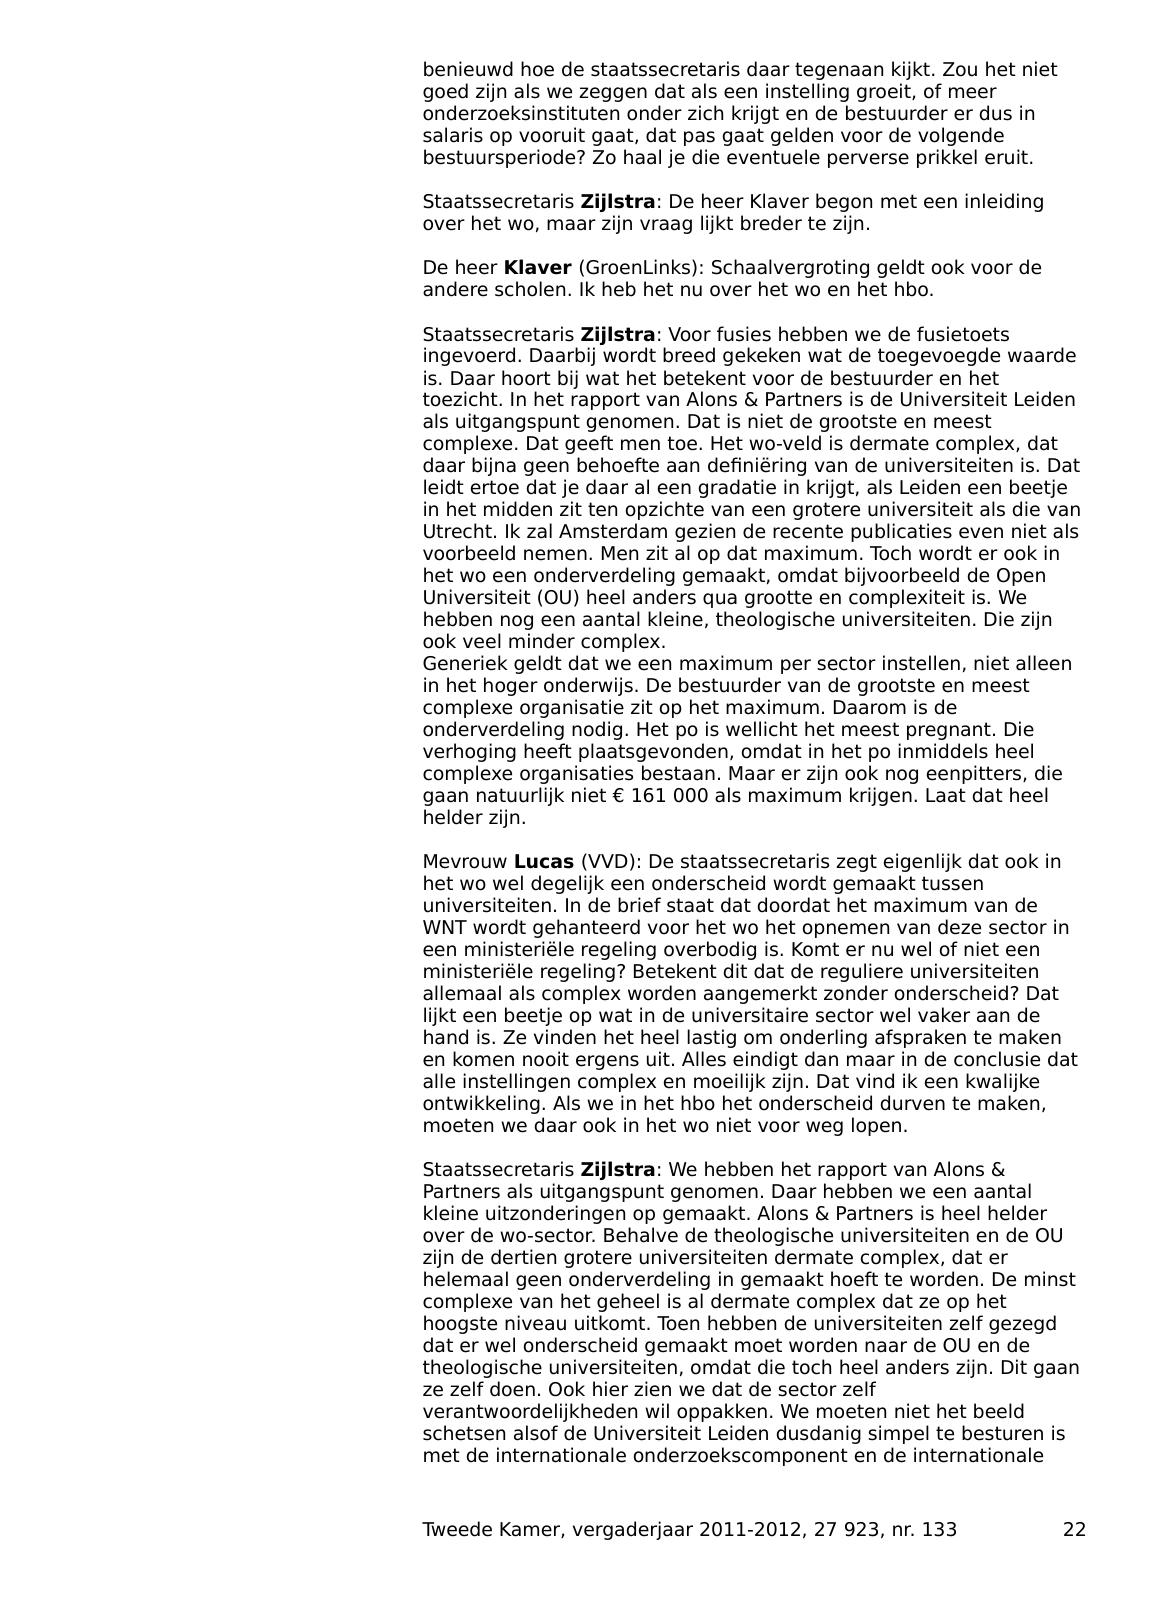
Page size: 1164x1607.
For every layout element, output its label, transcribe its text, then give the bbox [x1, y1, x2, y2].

text benieuwd hoe de staatssecretaris daar tegenaan kijkt. Zou het niet goed zijn als we zeggen dat als een instelling groeit, of meer onderzoeksinstituten onder zich krijgt en de bestuurder er dus in salaris op vooruit gaat, dat pas gaat gelden voor de volgende bestuursperiode? Zo haal je die eventuele perverse prikkel eruit. [422, 59, 1087, 169]
text Staatssecretaris Zijlstra: We hebben het rapport van Alons & Partners als uitgangspunt genomen. Daar hebben we een aantal kleine uitzonderingen op gemaakt. Alons & Partners is heel helder over de wo-sector. Behalve de theologische universiteiten en de OU zijn de dertien grotere universiteiten dermate complex, dat er helemaal geen onderverdeling in gemaakt hoeft te worden. De minst complexe van het geheel is al dermate complex dat ze op het hoogste niveau uitkomt. Toen hebben de universiteiten zelf gezegd dat er wel onderscheid gemaakt moet worden naar de OU en de theologische universiteiten, omdat die toch heel anders zijn. Dit gaan ze zelf doen. Ook hier zien we dat de sector zelf verantwoordelijkheden wil oppakken. We moeten niet het beeld schetsen alsof de Universiteit Leiden dusdanig simpel te besturen is met de internationale onderzoekscomponent en de internationale [422, 1159, 1087, 1467]
text Staatssecretaris Zijlstra: Voor fusies hebben we de fusietoets ingevoerd. Daarbij wordt breed gekeken wat de toegevoegde waarde is. Daar hoort bij wat het betekent voor de bestuurder en het toezicht. In het rapport van Alons & Partners is de Universiteit Leiden als uitgangspunt genomen. Dat is niet de grootste en meest complexe. Dat geeft men toe. Het wo-veld is dermate complex, dat daar bijna geen behoefte aan definiëring van de universiteiten is. Dat leidt ertoe dat je daar al een gradatie in krijgt, als Leiden een beetje in het midden zit ten opzichte van een grotere universiteit als die van Utrecht. Ik zal Amsterdam gezien de recente publicaties even niet als voorbeeld nemen. Men zit al op dat maximum. Toch wordt er ook in het wo een onderverdeling gemaakt, omdat bijvoorbeeld de Open Universiteit (OU) heel anders qua grootte en complexiteit is. We hebben nog een aantal kleine, theologische universiteiten. Die zijn ook veel minder complex. [422, 323, 1087, 653]
text Generiek geldt dat we een maximum per sector instellen, niet alleen in het hoger onderwijs. De bestuurder van de grootste en meest complexe organisatie zit op het maximum. Daarom is de onderverdeling nodig. Het po is wellicht het meest pregnant. Die verhoging heeft plaatsgevonden, omdat in het po inmiddels heel complexe organisaties bestaan. Maar er zijn ook nog eenpitters, die gaan natuurlijk niet € 161 000 als maximum krijgen. Laat dat heel helder zijn. [422, 653, 1087, 829]
text De heer Klaver (GroenLinks): Schaalvergroting geldt ook voor de andere scholen. Ik heb het nu over het wo en het hbo. [422, 257, 1087, 301]
text Mevrouw Lucas (VVD): De staatssecretaris zegt eigenlijk dat ook in het wo wel degelijk een onderscheid wordt gemaakt tussen universiteiten. In de brief staat dat doordat het maximum van de WNT wordt gehanteerd voor het wo het opnemen van deze sector in een ministeriële regeling overbodig is. Komt er nu wel of niet een ministeriële regeling? Betekent dit dat de reguliere universiteiten allemaal als complex worden aangemerkt zonder onderscheid? Dat lijkt een beetje op wat in de universitaire sector wel vaker aan de hand is. Ze vinden het heel lastig om onderling afspraken te maken en komen nooit ergens uit. Alles eindigt dan maar in de conclusie dat alle instellingen complex en moeilijk zijn. Dat vind ik een kwalijke ontwikkeling. Als we in het hbo het onderscheid durven te maken, moeten we daar ook in het wo niet voor weg lopen. [422, 851, 1087, 1137]
text Staatssecretaris Zijlstra: De heer Klaver begon met een inleiding over het wo, maar zijn vraag lijkt breder te zijn. [422, 191, 1087, 235]
